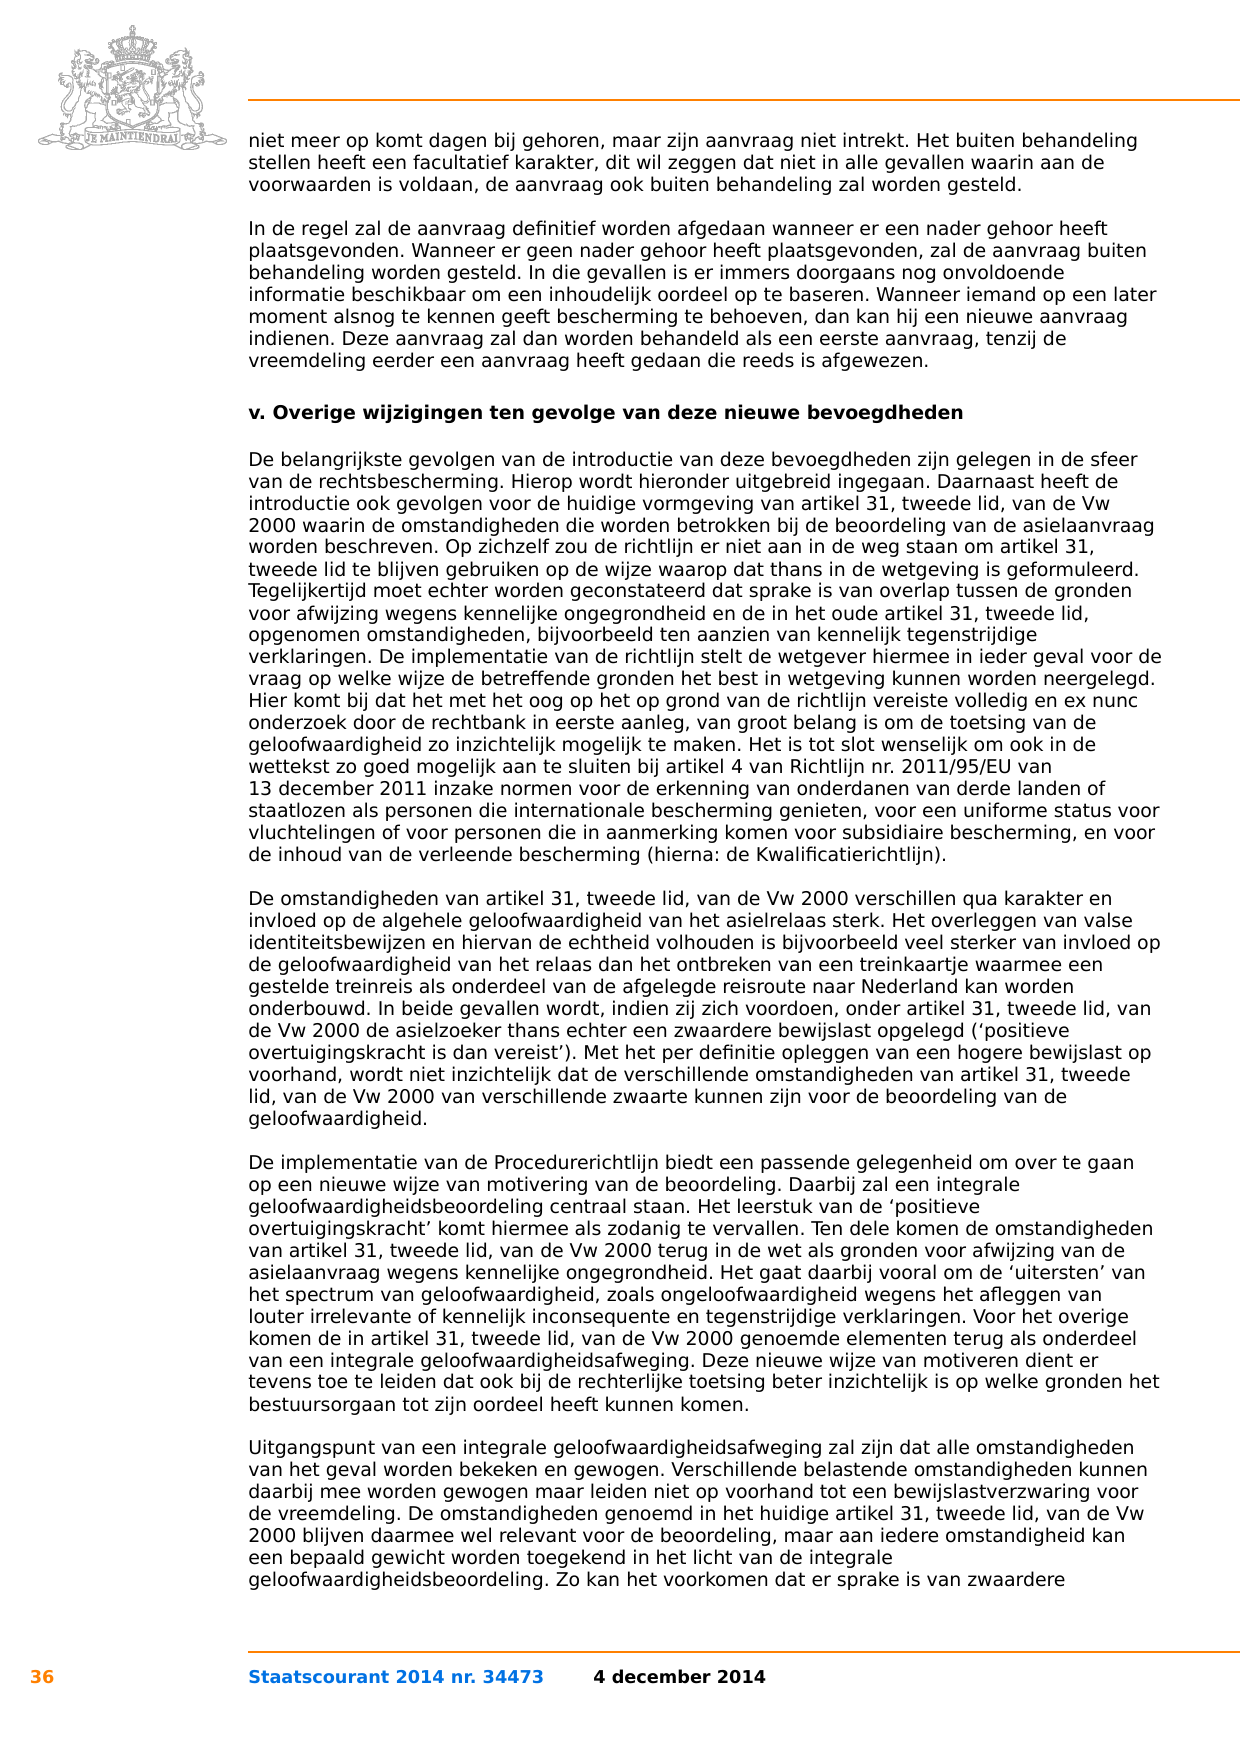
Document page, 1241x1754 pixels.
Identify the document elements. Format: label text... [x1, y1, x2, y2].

subtitle v. Overige wijzigingen ten gevolge van deze nieuwe bevoegdheden [248, 402, 1163, 423]
text De omstandigheden van artikel 31, tweede lid, van de Vw 2000 verschillen qua karakter en invloed op de algehele geloofwaardigheid van het asielrelaas sterk. Het overleggen van valse identiteitsbewijzen en hiervan de echtheid volhouden is bijvoorbeeld veel sterker van invloed op de geloofwaardigheid van het relaas dan het ontbreken van een treinkaartje waarmee een gestelde treinreis als onderdeel van de afgelegde reisroute naar Nederland kan worden onderbouwd. In beide gevallen wordt, indien zij zich voordoen, onder artikel 31, tweede lid, van de Vw 2000 de asielzoeker thans echter een zwaardere bewijslast opgelegd (‘positieve overtuigingskracht is dan vereist’). Met het per definitie opleggen van een hogere bewijslast op voorhand, wordt niet inzichtelijk dat de verschillende omstandigheden van artikel 31, tweede lid, van de Vw 2000 van verschillende zwaarte kunnen zijn voor de beoordeling van de geloofwaardigheid. [248, 888, 1163, 1130]
text Uitgangspunt van een integrale geloofwaardigheidsafweging zal zijn dat alle omstandigheden van het geval worden bekeken en gewogen. Verschillende belastende omstandigheden kunnen daarbij mee worden gewogen maar leiden niet op voorhand tot een bewijslastverzwaring voor de vreemdeling. De omstandigheden genoemd in het huidige artikel 31, tweede lid, van de Vw 2000 blijven daarmee wel relevant voor de beoordeling, maar aan iedere omstandigheid kan een bepaald gewicht worden toegekend in het licht van de integrale geloofwaardigheidsbeoordeling. Zo kan het voorkomen dat er sprake is van zwaardere [248, 1437, 1163, 1591]
text In de regel zal de aanvraag definitief worden afgedaan wanneer er een nader gehoor heeft plaatsgevonden. Wanneer er geen nader gehoor heeft plaatsgevonden, zal de aanvraag buiten behandeling worden gesteld. In die gevallen is er immers doorgaans nog onvoldoende informatie beschikbaar om een inhoudelijk oordeel op te baseren. Wanneer iemand op een later moment alsnog te kennen geeft bescherming te behoeven, dan kan hij een nieuwe aanvraag indienen. Deze aanvraag zal dan worden behandeld als een eerste aanvraag, tenzij de vreemdeling eerder een aanvraag heeft gedaan die reeds is afgewezen. [248, 218, 1163, 372]
text De implementatie van de Procedurerichtlijn biedt een passende gelegenheid om over te gaan op een nieuwe wijze van motivering van de beoordeling. Daarbij zal een integrale geloofwaardigheidsbeoordeling centraal staan. Het leerstuk van de ‘positieve overtuigingskracht’ komt hiermee als zodanig te vervallen. Ten dele komen de omstandigheden van artikel 31, tweede lid, van de Vw 2000 terug in de wet als gronden voor afwijzing van de asielaanvraag wegens kennelijke ongegrondheid. Het gaat daarbij vooral om de ‘uitersten’ van het spectrum van geloofwaardigheid, zoals ongeloofwaardigheid wegens het afleggen van louter irrelevante of kennelijk inconsequente en tegenstrijdige verklaringen. Voor het overige komen de in artikel 31, tweede lid, van de Vw 2000 genoemde elementen terug als onderdeel van een integrale geloofwaardigheidsafweging. Deze nieuwe wijze van motiveren dient er tevens toe te leiden dat ook bij de rechterlijke toetsing beter inzichtelijk is op welke gronden het bestuursorgaan tot zijn oordeel heeft kunnen komen. [248, 1152, 1163, 1415]
picture [38, 25, 227, 150]
text De belangrijkste gevolgen van de introductie van deze bevoegdheden zijn gelegen in de sfeer van de rechtsbescherming. Hierop wordt hieronder uitgebreid ingegaan. Daarnaast heeft de introductie ook gevolgen voor de huidige vormgeving van artikel 31, tweede lid, van de Vw 2000 waarin de omstandigheden die worden betrokken bij de beoordeling van de asielaanvraag worden beschreven. Op zichzelf zou de richtlijn er niet aan in de weg staan om artikel 31, tweede lid te blijven gebruiken op de wijze waarop dat thans in de wetgeving is geformuleerd. Tegelijkertijd moet echter worden geconstateerd dat sprake is van overlap tussen de gronden voor afwijzing wegens kennelijke ongegrondheid en de in het oude artikel 31, tweede lid, opgenomen omstandigheden, bijvoorbeeld ten aanzien van kennelijk tegenstrijdige verklaringen. De implementatie van de richtlijn stelt de wetgever hiermee in ieder geval voor de vraag op welke wijze de betreffende gronden het best in wetgeving kunnen worden neergelegd. Hier komt bij dat het met het oog op het op grond van de richtlijn vereiste volledig en ex nunc onderzoek door de rechtbank in eerste aanleg, van groot belang is om de toetsing van de geloofwaardigheid zo inzichtelijk mogelijk te maken. Het is tot slot wenselijk om ook in de wettekst zo goed mogelijk aan te sluiten bij artikel 4 van Richtlijn nr. 2011/95/EU van 13 december 2011 inzake normen voor de erkenning van onderdanen van derde landen of staatlozen als personen die internationale bescherming genieten, voor een uniforme status voor vluchtelingen of voor personen die in aanmerking komen voor subsidiaire bescherming, en voor de inhoud van de verleende bescherming (hierna: de Kwalificatierichtlijn). [248, 448, 1163, 866]
text niet meer op komt dagen bij gehoren, maar zijn aanvraag niet intrekt. Het buiten behandeling stellen heeft een facultatief karakter, dit wil zeggen dat niet in alle gevallen waarin aan de voorwaarden is voldaan, de aanvraag ook buiten behandeling zal worden gesteld. [248, 130, 1163, 196]
